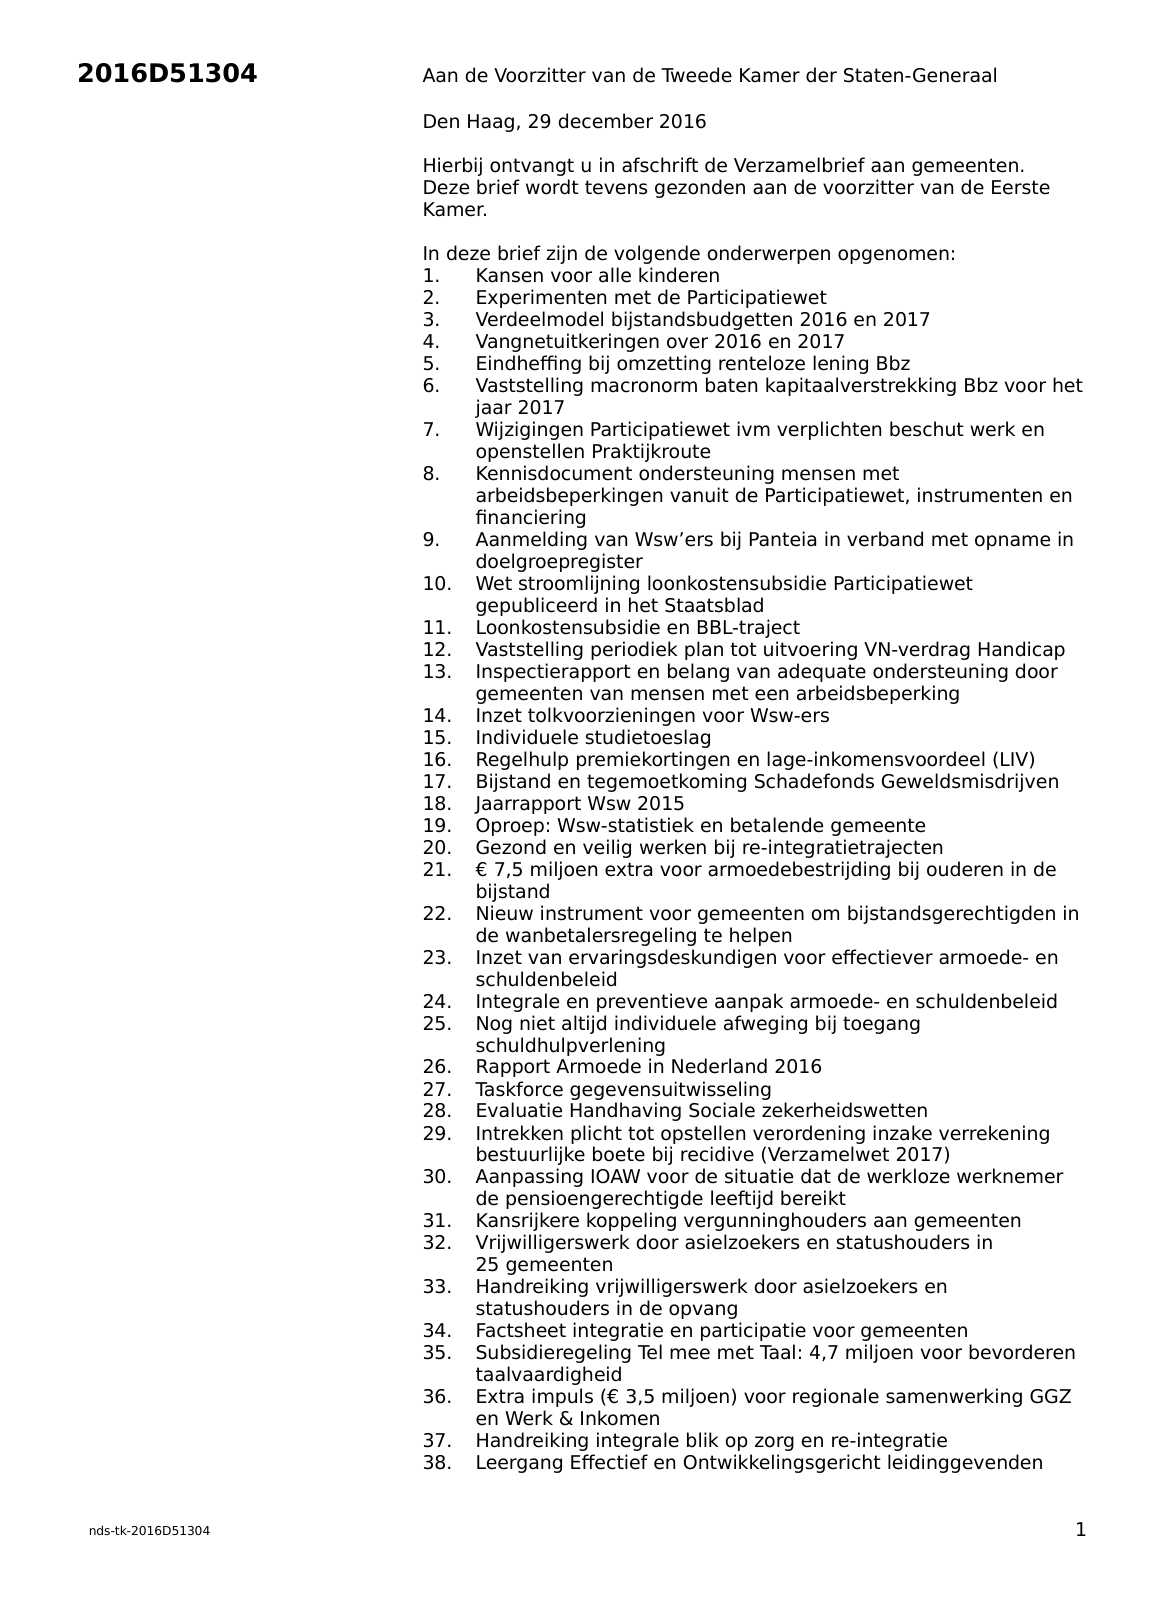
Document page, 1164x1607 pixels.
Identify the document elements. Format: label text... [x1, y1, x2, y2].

text 29. Intrekken plicht tot opstellen verordening inzake verrekening bestuurlijke boete bij recidive (Verzamelwet 2017) [422, 1122, 1087, 1166]
text 6. Vaststelling macronorm baten kapitaalverstrekking Bbz voor het jaar 2017 [422, 375, 1087, 419]
text 5. Eindheffing bij omzetting renteloze lening Bbz [422, 353, 1087, 375]
text 27. Taskforce gegevensuitwisseling [422, 1078, 1087, 1100]
text 11. Loonkostensubsidie en BBL-traject [422, 617, 1087, 639]
text 4. Vangnetuitkeringen over 2016 en 2017 [422, 331, 1087, 353]
text 37. Handreiking integrale blik op zorg en re-integratie [422, 1430, 1087, 1452]
text 24. Integrale en preventieve aanpak armoede- en schuldenbeleid [422, 991, 1087, 1012]
text 3. Verdeelmodel bijstandsbudgetten 2016 en 2017 [422, 309, 1087, 331]
text 7. Wijzigingen Participatiewet ivm verplichten beschut werk en openstellen Praktijkroute [422, 419, 1087, 463]
text 19. Oproep: Wsw-statistiek en betalende gemeente [422, 815, 1087, 837]
text 20. Gezond en veilig werken bij re-integratietrajecten [422, 837, 1087, 859]
text Deze brief wordt tevens gezonden aan de voorzitter van de Eerste Kamer. [422, 177, 1087, 221]
text 8. Kennisdocument ondersteuning mensen met arbeidsbeperkingen vanuit de Participatiewet, instrumenten en financiering [422, 463, 1087, 529]
text 16. Regelhulp premiekortingen en lage-inkomensvoordeel (LIV) [422, 749, 1087, 771]
text 13. Inspectierapport en belang van adequate ondersteuning door gemeenten van mensen met een arbeidsbeperking [422, 661, 1087, 705]
text 33. Handreiking vrijwilligerswerk door asielzoekers en statushouders in de opvang [422, 1276, 1087, 1320]
text 30. Aanpassing IOAW voor de situatie dat de werkloze werknemer de pensioengerechtigde leeftijd bereikt [422, 1166, 1087, 1210]
text 32. Vrijwilligerswerk door asielzoekers en statushouders in 25 gemeenten [422, 1232, 1087, 1276]
text In deze brief zijn de volgende onderwerpen opgenomen: [422, 243, 1087, 265]
text 36. Extra impuls (€ 3,5 miljoen) voor regionale samenwerking GGZ en Werk & Inkomen [422, 1386, 1087, 1430]
text 38. Leergang Effectief en Ontwikkelingsgericht leidinggevenden [422, 1452, 1087, 1474]
text 23. Inzet van ervaringsdeskundigen voor effectiever armoede- en schuldenbeleid [422, 947, 1087, 991]
text 26. Rapport Armoede in Nederland 2016 [422, 1056, 1087, 1078]
text Hierbij ontvangt u in afschrift de Verzamelbrief aan gemeenten. [422, 155, 1087, 177]
text 14. Inzet tolkvoorzieningen voor Wsw-ers [422, 705, 1087, 727]
text 12. Vaststelling periodiek plan tot uitvoering VN-verdrag Handicap [422, 639, 1087, 661]
text 34. Factsheet integratie en participatie voor gemeenten [422, 1320, 1087, 1342]
text nds-tk-2016D51304 [88, 1524, 323, 1538]
text 22. Nieuw instrument voor gemeenten om bijstandsgerechtigden in de wanbetalersregeling te helpen [422, 903, 1087, 947]
text Den Haag, 29 december 2016 [422, 111, 1087, 133]
text 2. Experimenten met de Participatiewet [422, 287, 1087, 309]
text 1. Kansen voor alle kinderen [422, 265, 1087, 287]
text 17. Bijstand en tegemoetkoming Schadefonds Geweldsmisdrijven [422, 771, 1087, 793]
text 10. Wet stroomlijning loonkostensubsidie Participatiewet gepubliceerd in het Staatsblad [422, 573, 1087, 617]
text 15. Individuele studietoeslag [422, 727, 1087, 749]
text 25. Nog niet altijd individuele afweging bij toegang schuldhulpverlening [422, 1012, 1087, 1056]
text 2016D51304 Aan de Voorzitter van de Tweede Kamer der Staten-Generaal [77, 59, 1087, 89]
text 18. Jaarrapport Wsw 2015 [422, 793, 1087, 815]
text 35. Subsidieregeling Tel mee met Taal: 4,7 miljoen voor bevorderen taalvaardigheid [422, 1342, 1087, 1386]
text 9. Aanmelding van Wsw’ers bij Panteia in verband met opname in doelgroepregister [422, 529, 1087, 573]
text 31. Kansrijkere koppeling vergunninghouders aan gemeenten [422, 1210, 1087, 1232]
text 28. Evaluatie Handhaving Sociale zekerheidswetten [422, 1100, 1087, 1122]
text 21. € 7,5 miljoen extra voor armoedebestrijding bij ouderen in de bijstand [422, 859, 1087, 903]
